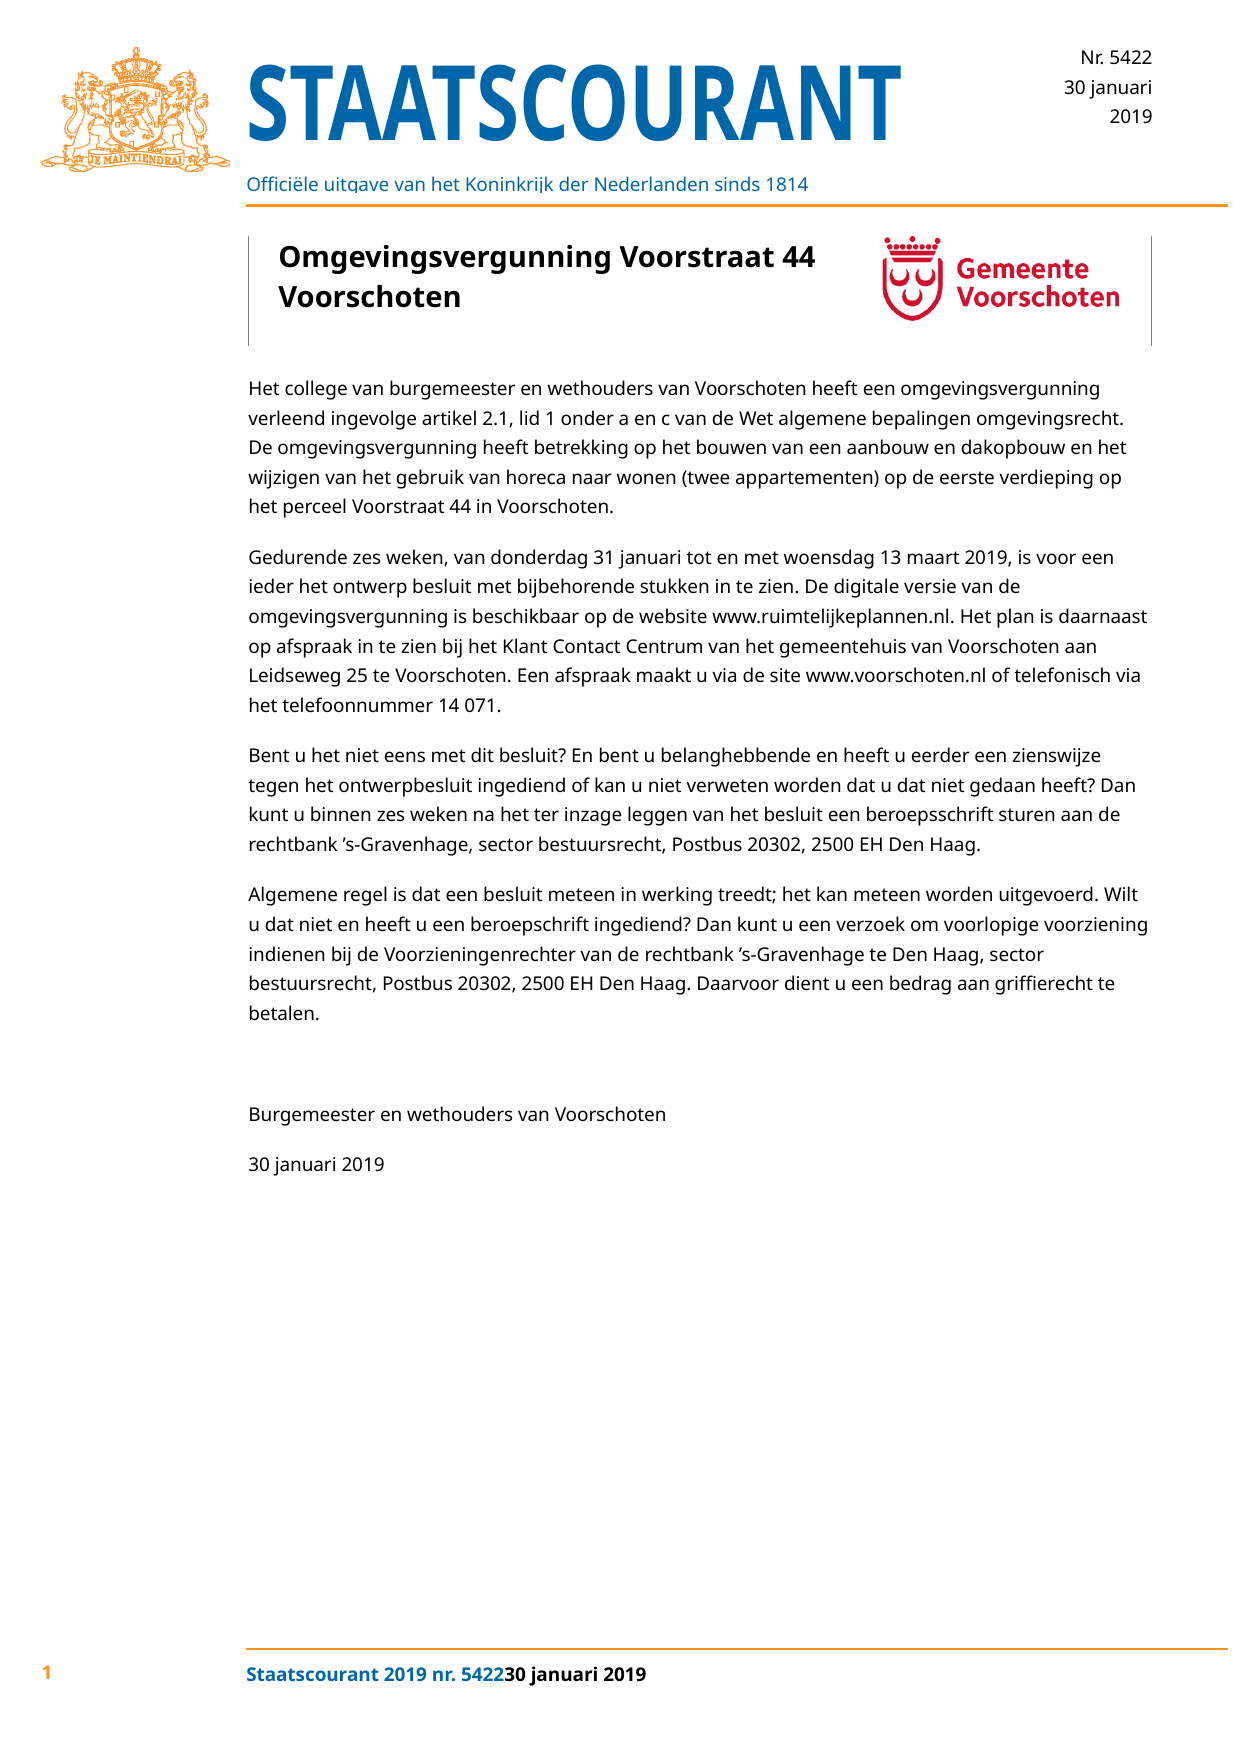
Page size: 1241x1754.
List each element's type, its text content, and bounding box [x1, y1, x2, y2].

text Het college van burgemeester en wethouders van Voorschoten heeft een omgevingsvergunning verleend ingevolge artikel 2.1, lid 1 onder a en c van de Wet algemene bepalingen omgevingsrecht. De omgevingsvergunning heeft betrekking op het bouwen van een aanbouw en dakopbouw en het wijzigen van het gebruik van horeca naar wonen (twee appartementen) op de eerste verdieping op het perceel Voorstraat 44 in Voorschoten. [248, 375, 1152, 519]
text Bent u het niet eens met dit besluit? En bent u belanghebbende en heeft u eerder een zienswijze tegen het ontwerpbesluit ingediend of kan u niet verweten worden dat u dat niet gedaan heeft? Dan kunt u binnen zes weken na het ter inzage leggen van het besluit een beroepsschrift sturen aan de rechtbank ’s-Gravenhage, sector bestuursrecht, Postbus 20302, 2500 EH Den Haag. [248, 742, 1152, 857]
table_header Omgevingsvergunning Voorstraat 44 Voorschoten [249, 236, 850, 346]
picture [882, 236, 1119, 321]
picture [41, 47, 231, 172]
table_header [850, 236, 1151, 346]
text 30 januari 2019 [248, 1151, 1152, 1177]
text Algemene regel is dat een besluit meteen in werking treedt; het kan meteen worden uitgevoerd. Wilt u dat niet en heeft u een beroepschrift ingediend? Dan kunt u een verzoek om voorlopige voorziening indienen bij de Voorzieningenrechter van de rechtbank ’s-Gravenhage te Den Haag, sector bestuursrecht, Postbus 20302, 2500 EH Den Haag. Daarvoor dient u een bedrag aan griffierecht te betalen. [248, 882, 1152, 1026]
text Gedurende zes weken, van donderdag 31 januari tot en met woensdag 13 maart 2019, is voor een ieder het ontwerp besluit met bijbehorende stukken in te zien. De digitale versie van de omgevingsvergunning is beschikbaar op de website www.ruimtelijkeplannen.nl. Het plan is daarnaast op afspraak in te zien bij het Klant Contact Centrum van het gemeentehuis van Voorschoten aan Leidseweg 25 te Voorschoten. Een afspraak maakt u via de site www.voorschoten.nl of telefonisch via het telefoonnummer 14 071. [248, 544, 1152, 718]
text Burgemeester en wethouders van Voorschoten [248, 1101, 1152, 1126]
